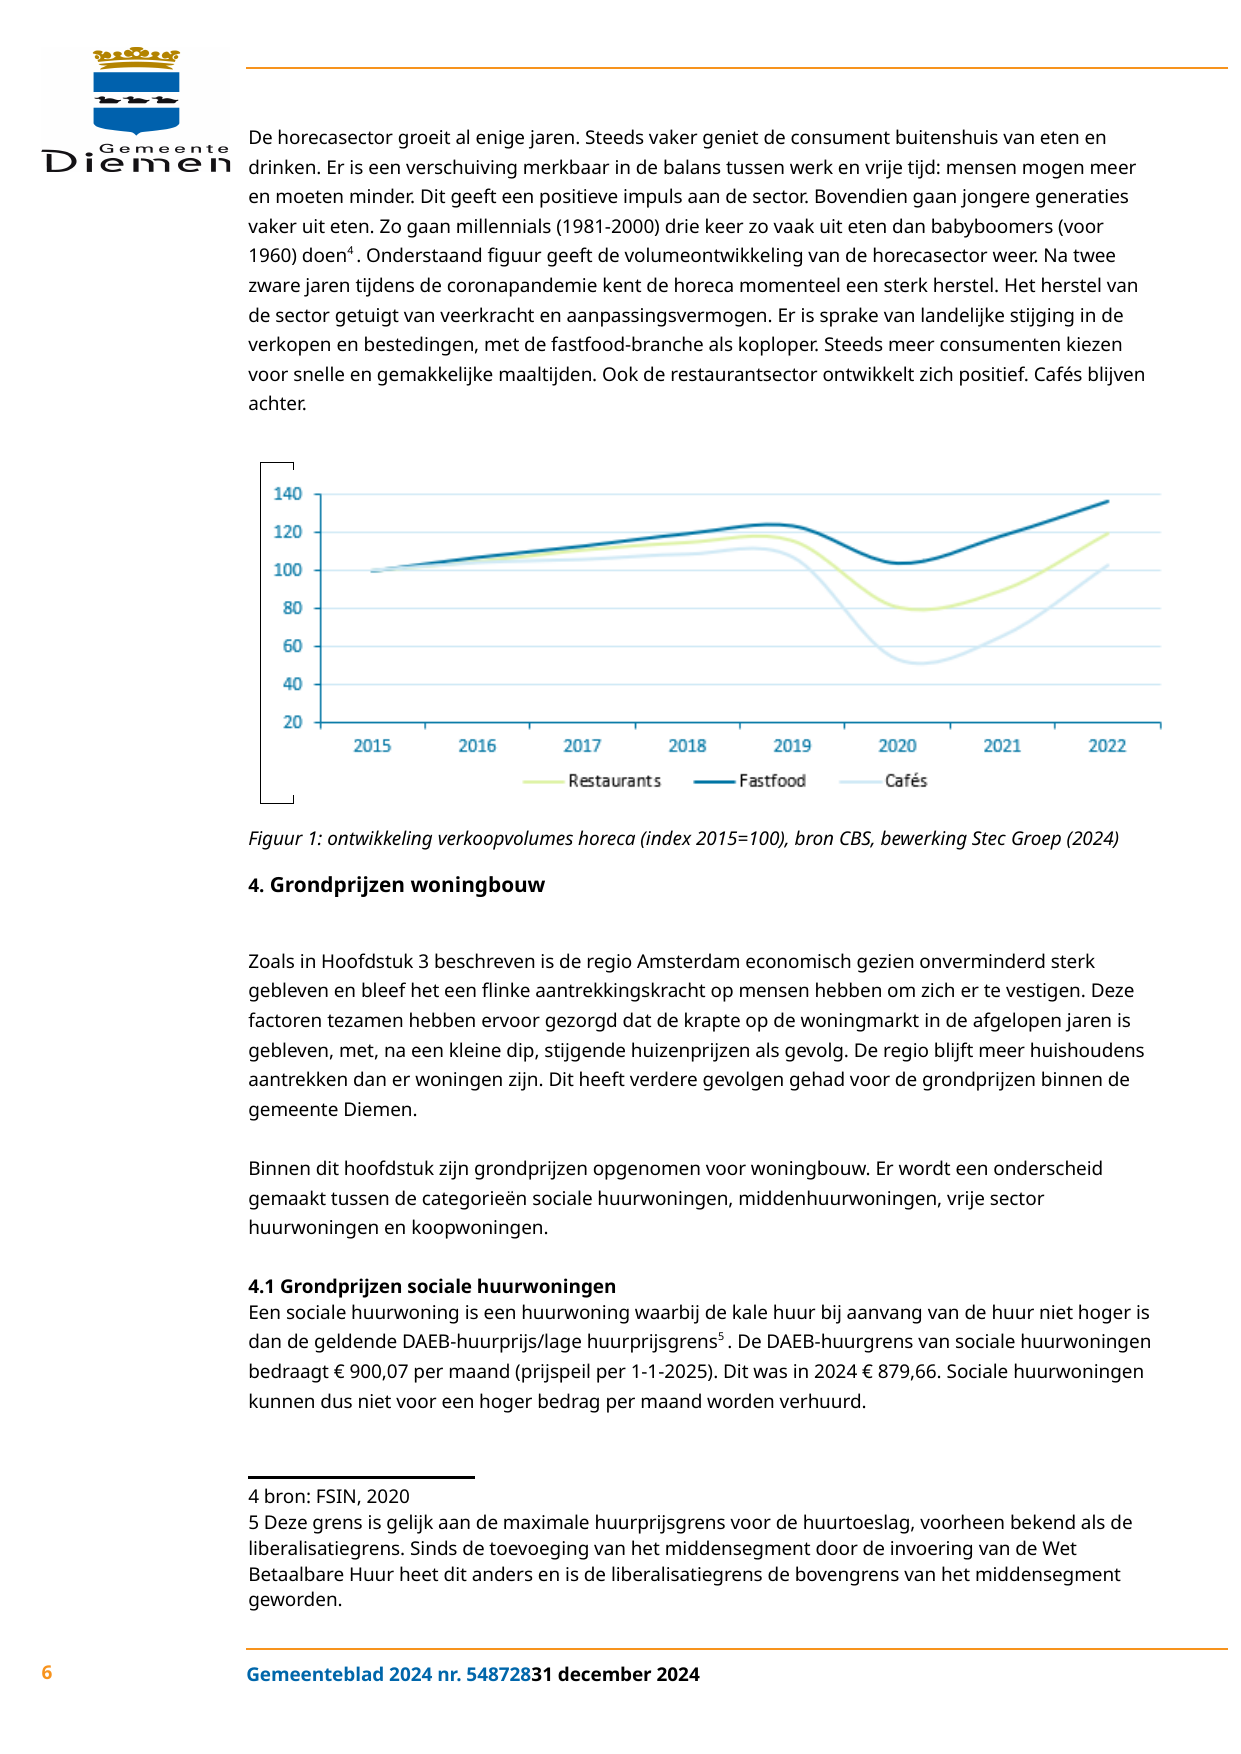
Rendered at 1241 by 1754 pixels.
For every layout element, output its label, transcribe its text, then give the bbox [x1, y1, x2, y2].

text De horecasector groeit al enige jaren. Steeds vaker geniet de consument buitenshuis van eten en drinken. Er is een verschuiving merkbaar in de balans tussen werk en vrije tijd: mensen mogen meer en moeten minder. Dit geeft een positieve impuls aan de sector. Bovendien gaan jongere generaties vaker uit eten. Zo gaan millennials (1981-2000) drie keer zo vaak uit eten dan babyboomers (voor 1960) doen. Onderstaand figuur geeft de volumeontwikkeling van de horecasector weer. Na twee zware jaren tijdens de coronapandemie kent de horeca momenteel een sterk herstel. Het herstel van de sector getuigt van veerkracht en aanpassingsvermogen. Er is sprake van landelijke stijging in de verkopen en bestedingen, met de fastfood-branche als koploper. Steeds meer consumenten kiezen voor snelle en gemakkelijke maaltijden. Ook de restaurantsector ontwikkelt zich positief. Cafés blijven achter. [248, 124, 1152, 416]
text bron: FSIN, 2020 [248, 1483, 1152, 1509]
picture [268, 470, 1173, 795]
text Zoals in Hoofdstuk 3 beschreven is de regio Amsterdam economisch gezien onverminderd sterk gebleven en bleef het een flinke aantrekkingskracht op mensen hebben om zich er te vestigen. Deze factoren tezamen hebben ervoor gezorgd dat de krapte op de woningmarkt in de afgelopen jaren is gebleven, met, na een kleine dip, stijgende huizenprijzen als gevolg. De regio blijft meer huishoudens aantrekken dan er woningen zijn. Dit heeft verdere gevolgen gehad voor de grondprijzen binnen de gemeente Diemen. [248, 948, 1152, 1122]
picture [41, 47, 231, 172]
text 4. Grondprijzen woningbouw [248, 870, 1152, 899]
text Binnen dit hoofdstuk zijn grondprijzen opgenomen voor woningbouw. Er wordt een onderscheid gemaakt tussen de categorieën sociale huurwoningen, middenhuurwoningen, vrije sector huurwoningen en koopwoningen. [248, 1155, 1152, 1240]
text Deze grens is gelijk aan de maximale huurprijsgrens voor de huurtoeslag, voorheen bekend als de liberalisatiegrens. Sinds de toevoeging van het middensegment door de invoering van de Wet Betaalbare Huur heet dit anders en is de liberalisatiegrens de bovengrens van het middensegment geworden. [248, 1509, 1152, 1612]
text 4.1 Grondprijzen sociale huurwoningen [248, 1273, 1152, 1299]
text Figuur 1: ontwikkeling verkoopvolumes horeca (index 2015=100), bron CBS, bewerking Stec Groep (2024) [248, 825, 1152, 850]
text Een sociale huurwoning is een huurwoning waarbij de kale huur bij aanvang van de huur niet hoger is dan de geldende DAEB-huurprijs/lage huurprijsgrens. De DAEB-huurgrens van sociale huurwoningen bedraagt € 900,07 per maand (prijspeil per 1-1-2025). Dit was in 2024 € 879,66. Sociale huurwoningen kunnen dus niet voor een hoger bedrag per maand worden verhuurd. [248, 1299, 1152, 1414]
